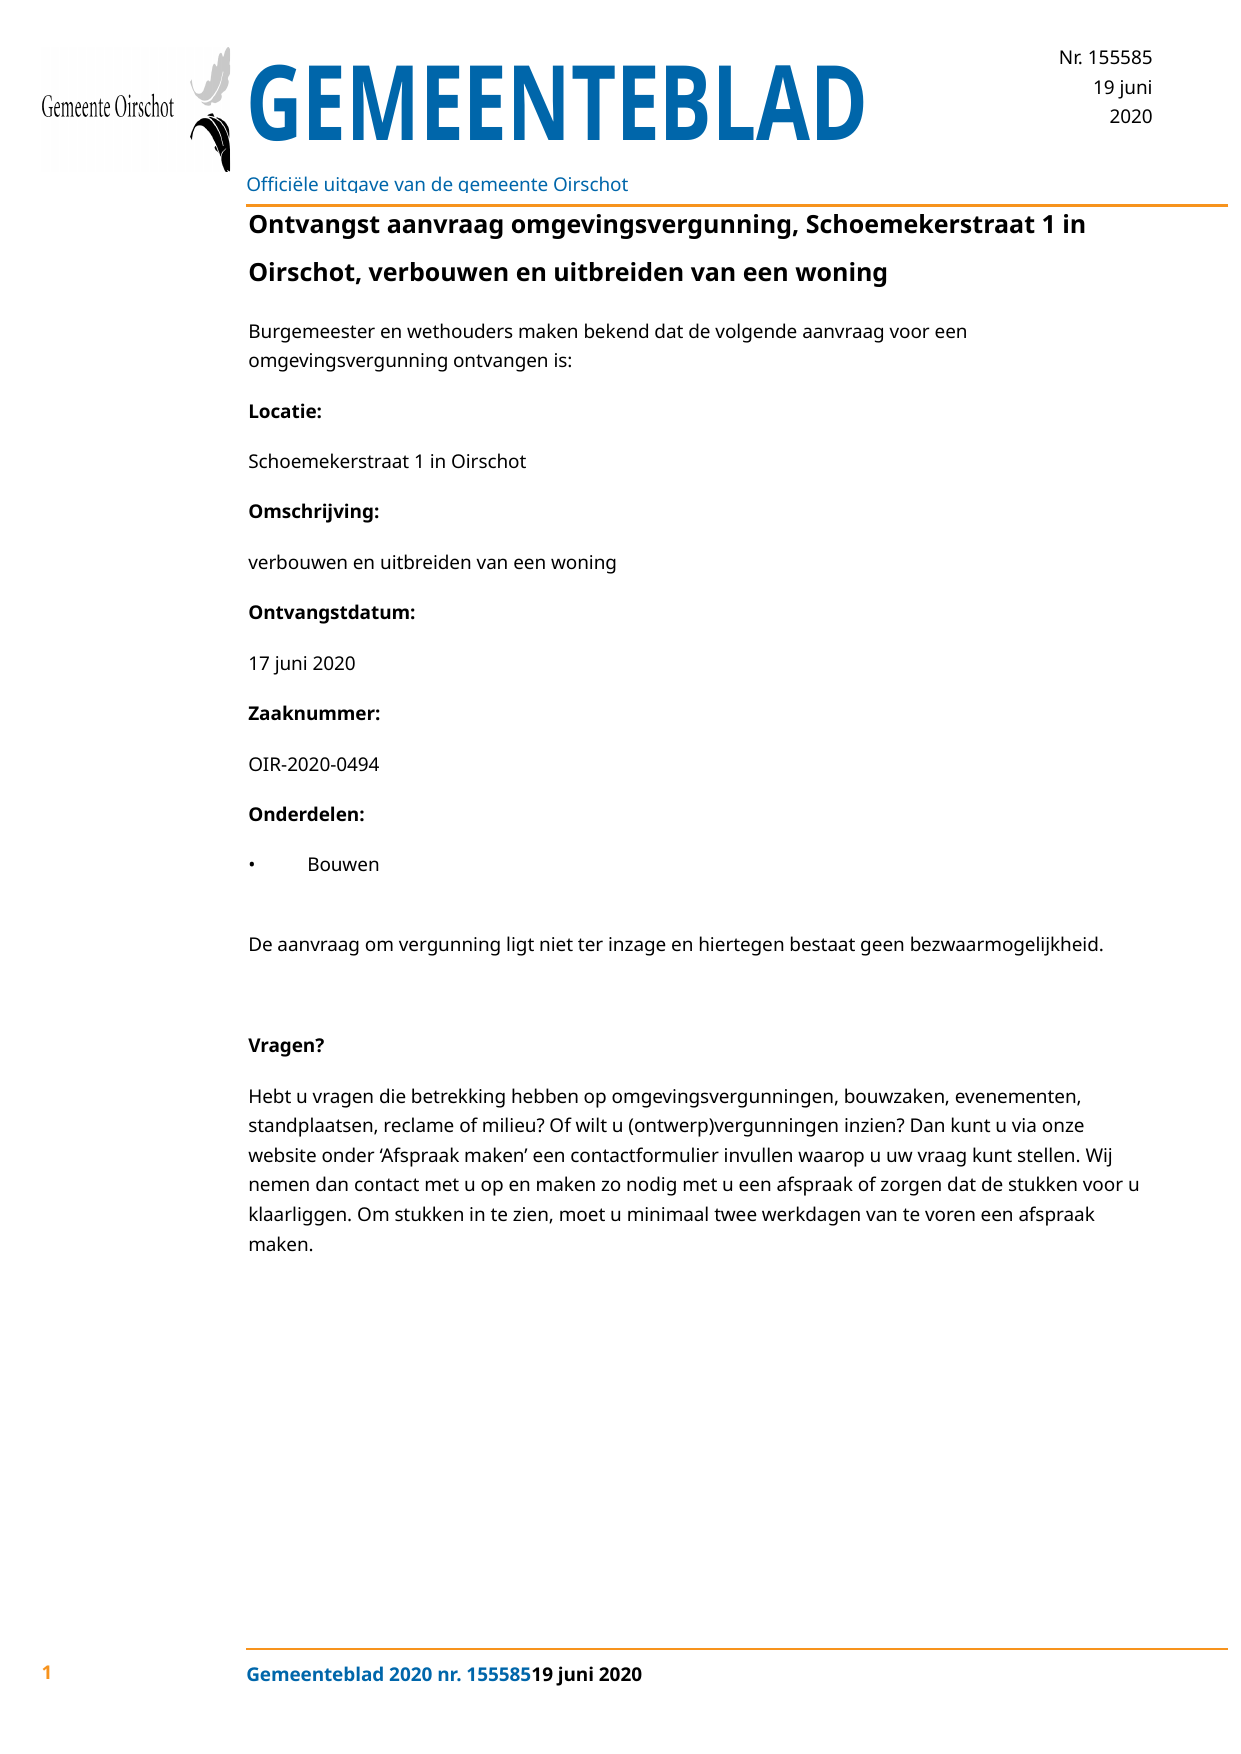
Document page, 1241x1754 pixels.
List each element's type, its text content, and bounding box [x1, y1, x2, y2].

text 17 juni 2020 [248, 650, 1152, 676]
text Burgemeester en wethouders maken bekend dat de volgende aanvraag voor een omgevingsvergunning ontvangen is: [248, 318, 1152, 373]
text De aanvraag om vergunning ligt niet ter inzage en hiertegen bestaat geen bezwaarmogelijkheid. [248, 932, 1152, 957]
picture [41, 47, 231, 172]
text Vragen? [248, 1032, 1152, 1058]
text Zaaknummer: [248, 700, 1152, 726]
text Schoemekerstraat 1 in Oirschot [248, 448, 1152, 474]
text Locatie: [248, 398, 1152, 424]
text Omschrijving: [248, 499, 1152, 524]
text Onderdelen: [248, 801, 1152, 827]
text Hebt u vragen die betrekking hebben op omgevingsvergunningen, bouwzaken, evenementen, standplaatsen, reclame of milieu? Of wilt u (ontwerp)vergunningen inzien? Dan kunt u via onze website onder ‘Afspraak maken’ een contactformulier invullen waarop u uw vraag kunt stellen. Wij nemen dan contact met u op en maken zo nodig met u een afspraak of zorgen dat de stukken voor u klaarliggen. Om stukken in te zien, moet u minimaal twee werkdagen van te voren een afspraak maken. [248, 1083, 1152, 1257]
text verbouwen en uitbreiden van een woning [248, 549, 1152, 575]
list Bouwen [248, 852, 1152, 877]
text Ontvangstdatum: [248, 599, 1152, 625]
text Ontvangst aanvraag omgevingsvergunning, Schoemekerstraat 1 in Oirschot, verbouwen en uitbreiden van een woning [248, 207, 1152, 288]
text OIR-2020-0494 [248, 751, 1152, 777]
